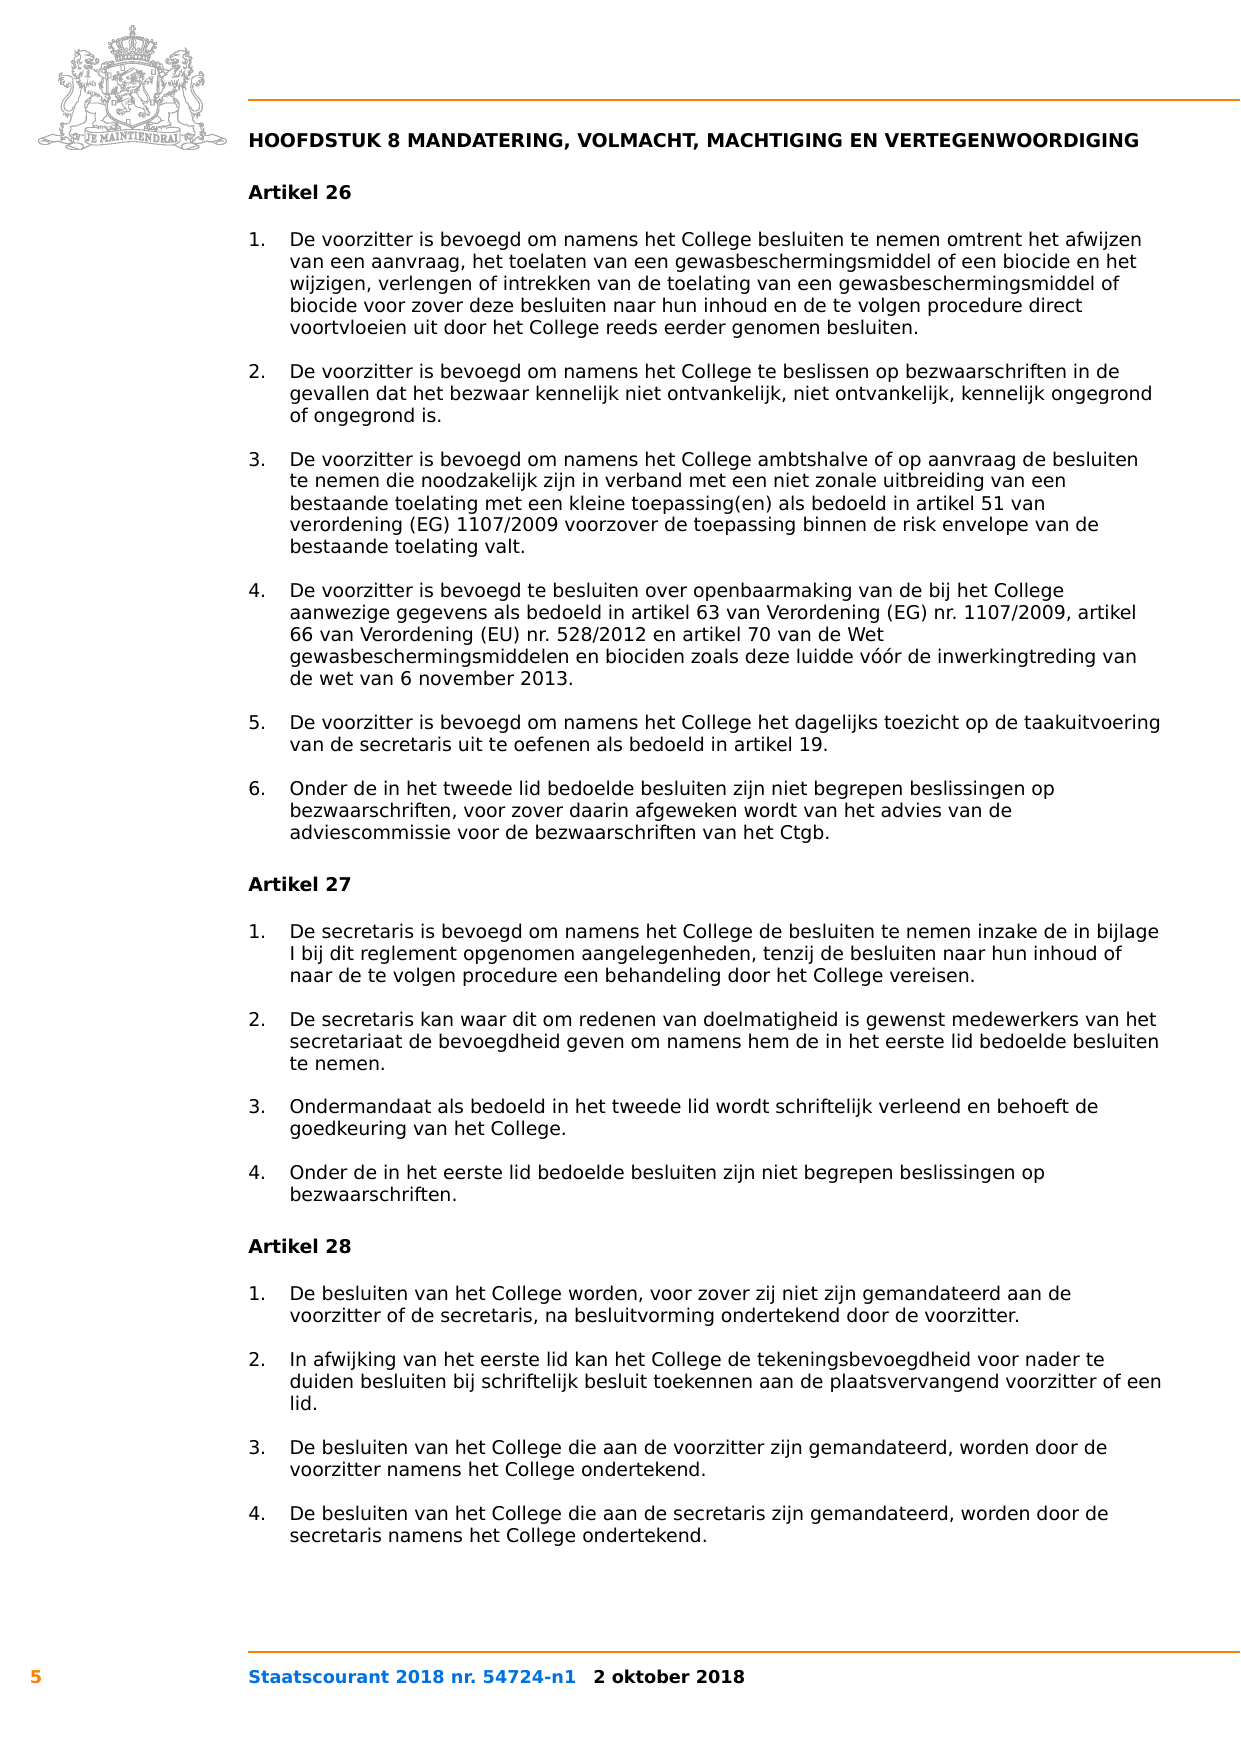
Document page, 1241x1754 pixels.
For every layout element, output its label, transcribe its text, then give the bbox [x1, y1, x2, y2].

text 3. Ondermandaat als bedoeld in het tweede lid wordt schriftelijk verleend en behoeft de goedkeuring van het College. [248, 1096, 1163, 1140]
text 4. Onder de in het eerste lid bedoelde besluiten zijn niet begrepen beslissingen op bezwaarschriften. [248, 1162, 1163, 1206]
text 1. De voorzitter is bevoegd om namens het College besluiten te nemen omtrent het afwijzen van een aanvraag, het toelaten van een gewasbeschermingsmiddel of een biocide en het wijzigen, verlengen of intrekken van de toelating van een gewasbeschermingsmiddel of biocide voor zover deze besluiten naar hun inhoud en de te volgen procedure direct voortvloeien uit door het College reeds eerder genomen besluiten. [248, 229, 1163, 339]
text 1. De secretaris is bevoegd om namens het College de besluiten te nemen inzake de in bijlage I bij dit reglement opgenomen aangelegenheden, tenzij de besluiten naar hun inhoud of naar de te volgen procedure een behandeling door het College vereisen. [248, 921, 1163, 987]
text 4. De voorzitter is bevoegd te besluiten over openbaarmaking van de bij het College aanwezige gegevens als bedoeld in artikel 63 van Verordening (EG) nr. 1107/2009, artikel 66 van Verordening (EU) nr. 528/2012 en artikel 70 van de Wet gewasbeschermingsmiddelen en biociden zoals deze luidde vóór de inwerkingtreding van de wet van 6 november 2013. [248, 580, 1163, 690]
subtitle Artikel 26 [248, 182, 1163, 204]
text 1. De besluiten van het College worden, voor zover zij niet zijn gemandateerd aan de voorzitter of de secretaris, na besluitvorming ondertekend door de voorzitter. [248, 1283, 1163, 1327]
subtitle HOOFDSTUK 8 MANDATERING, VOLMACHT, MACHTIGING EN VERTEGENWOORDIGING [248, 130, 1163, 152]
text 4. De besluiten van het College die aan de secretaris zijn gemandateerd, worden door de secretaris namens het College ondertekend. [248, 1503, 1163, 1547]
subtitle Artikel 28 [248, 1236, 1163, 1258]
text 5. De voorzitter is bevoegd om namens het College het dagelijks toezicht op de taakuitvoering van de secretaris uit te oefenen als bedoeld in artikel 19. [248, 712, 1163, 756]
text 3. De besluiten van het College die aan de voorzitter zijn gemandateerd, worden door de voorzitter namens het College ondertekend. [248, 1437, 1163, 1481]
subtitle Artikel 27 [248, 874, 1163, 896]
text 6. Onder de in het tweede lid bedoelde besluiten zijn niet begrepen beslissingen op bezwaarschriften, voor zover daarin afgeweken wordt van het advies van de adviescommissie voor de bezwaarschriften van het Ctgb. [248, 778, 1163, 844]
text 3. De voorzitter is bevoegd om namens het College ambtshalve of op aanvraag de besluiten te nemen die noodzakelijk zijn in verband met een niet zonale uitbreiding van een bestaande toelating met een kleine toepassing(en) als bedoeld in artikel 51 van verordening (EG) 1107/2009 voorzover de toepassing binnen de risk envelope van de bestaande toelating valt. [248, 448, 1163, 558]
text 2. In afwijking van het eerste lid kan het College de tekeningsbevoegdheid voor nader te duiden besluiten bij schriftelijk besluit toekennen aan de plaatsvervangend voorzitter of een lid. [248, 1349, 1163, 1415]
text 2. De secretaris kan waar dit om redenen van doelmatigheid is gewenst medewerkers van het secretariaat de bevoegdheid geven om namens hem de in het eerste lid bedoelde besluiten te nemen. [248, 1008, 1163, 1074]
picture [38, 25, 227, 150]
text 2. De voorzitter is bevoegd om namens het College te beslissen op bezwaarschriften in de gevallen dat het bezwaar kennelijk niet ontvankelijk, niet ontvankelijk, kennelijk ongegrond of ongegrond is. [248, 361, 1163, 427]
